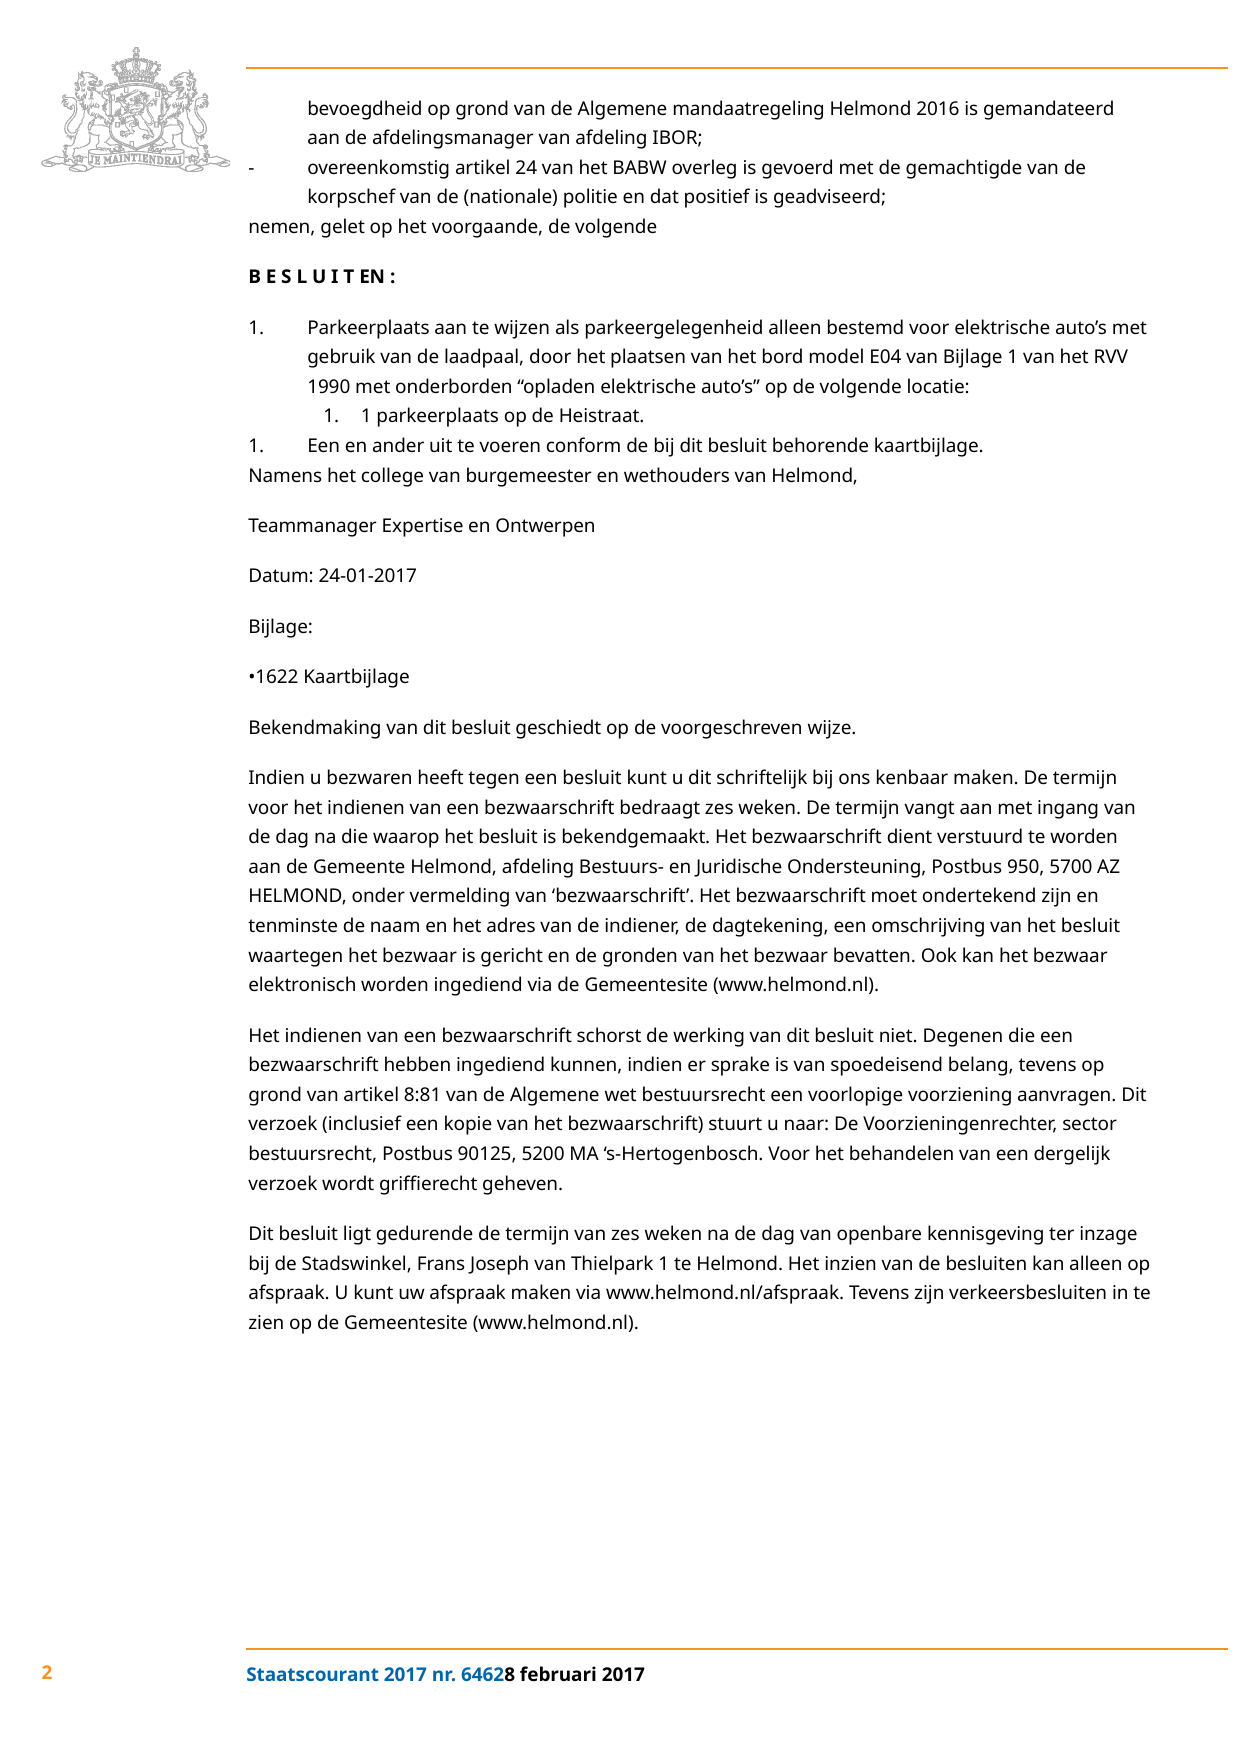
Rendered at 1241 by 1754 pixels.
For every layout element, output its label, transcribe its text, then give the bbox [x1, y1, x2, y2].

text Dit besluit ligt gedurende de termijn van zes weken na de dag van openbare kennisgeving ter inzage bij de Stadswinkel, Frans Joseph van Thielpark 1 te Helmond. Het inzien van de besluiten kan alleen op afspraak. U kunt uw afspraak maken via www.helmond.nl/afspraak. Tevens zijn verkeersbesluiten in te zien op de Gemeentesite (www.helmond.nl). [248, 1220, 1152, 1335]
text Het indienen van een bezwaarschrift schorst de werking van dit besluit niet. Degenen die een bezwaarschrift hebben ingediend kunnen, indien er sprake is van spoedeisend belang, tevens op grond van artikel 8:81 van de Algemene wet bestuursrecht een voorlopige voorziening aanvragen. Dit verzoek (inclusief een kopie van het bezwaarschrift) stuurt u naar: De Voorzieningenrechter, sector bestuursrecht, Postbus 90125, 5200 MA ‘s-Hertogenbosch. Voor het behandelen van een dergelijk verzoek wordt griffierecht geheven. [248, 1022, 1152, 1196]
text Namens het college van burgemeester en wethouders van Helmond, [248, 462, 1152, 488]
list 1 parkeerplaats op de Heistraat. [323, 403, 1152, 428]
list bevoegdheid op grond van de Algemene mandaatregeling Helmond 2016 is gemandateerd aan de afdelingsmanager van afdeling IBOR; [248, 95, 1152, 150]
picture [41, 47, 231, 172]
text B E S L U I T EN : [248, 263, 1152, 289]
text Teammanager Expertise en Ontwerpen [248, 512, 1152, 538]
text nemen, gelet op het voorgaande, de volgende [248, 213, 1152, 239]
text Bijlage: [248, 613, 1152, 639]
text Datum: 24-01-2017 [248, 563, 1152, 588]
text Indien u bezwaren heeft tegen een besluit kunt u dit schriftelijk bij ons kenbaar maken. De termijn voor het indienen van een bezwaarschrift bedraagt zes weken. De termijn vangt aan met ingang van de dag na die waarop het besluit is bekendgemaakt. Het bezwaarschrift dient verstuurd te worden aan de Gemeente Helmond, afdeling Bestuurs- en Juridische Ondersteuning, Postbus 950, 5700 AZ HELMOND, onder vermelding van ‘bezwaarschrift’. Het bezwaarschrift moet ondertekend zijn en tenminste de naam en het adres van de indiener, de dagtekening, een omschrijving van het besluit waartegen het bezwaar is gericht en de gronden van het bezwaar bevatten. Ook kan het bezwaar elektronisch worden ingediend via de Gemeentesite (www.helmond.nl). [248, 764, 1152, 997]
list overeenkomstig artikel 24 van het BABW overleg is gevoerd met de gemachtigde van de korpschef van de (nationale) politie en dat positief is geadviseerd; [248, 154, 1152, 209]
list Parkeerplaats aan te wijzen als parkeergelegenheid alleen bestemd voor elektrische auto’s met gebruik van de laadpaal, door het plaatsen van het bord model E04 van Bijlage 1 van het RVV 1990 met onderborden “opladen elektrische auto’s” op de volgende locatie: [248, 314, 1152, 399]
list Een en ander uit te voeren conform de bij dit besluit behorende kaartbijlage. [248, 432, 1152, 458]
text Bekendmaking van dit besluit geschiedt op de voorgeschreven wijze. [248, 714, 1152, 740]
text •1622 Kaartbijlage [248, 663, 1152, 689]
